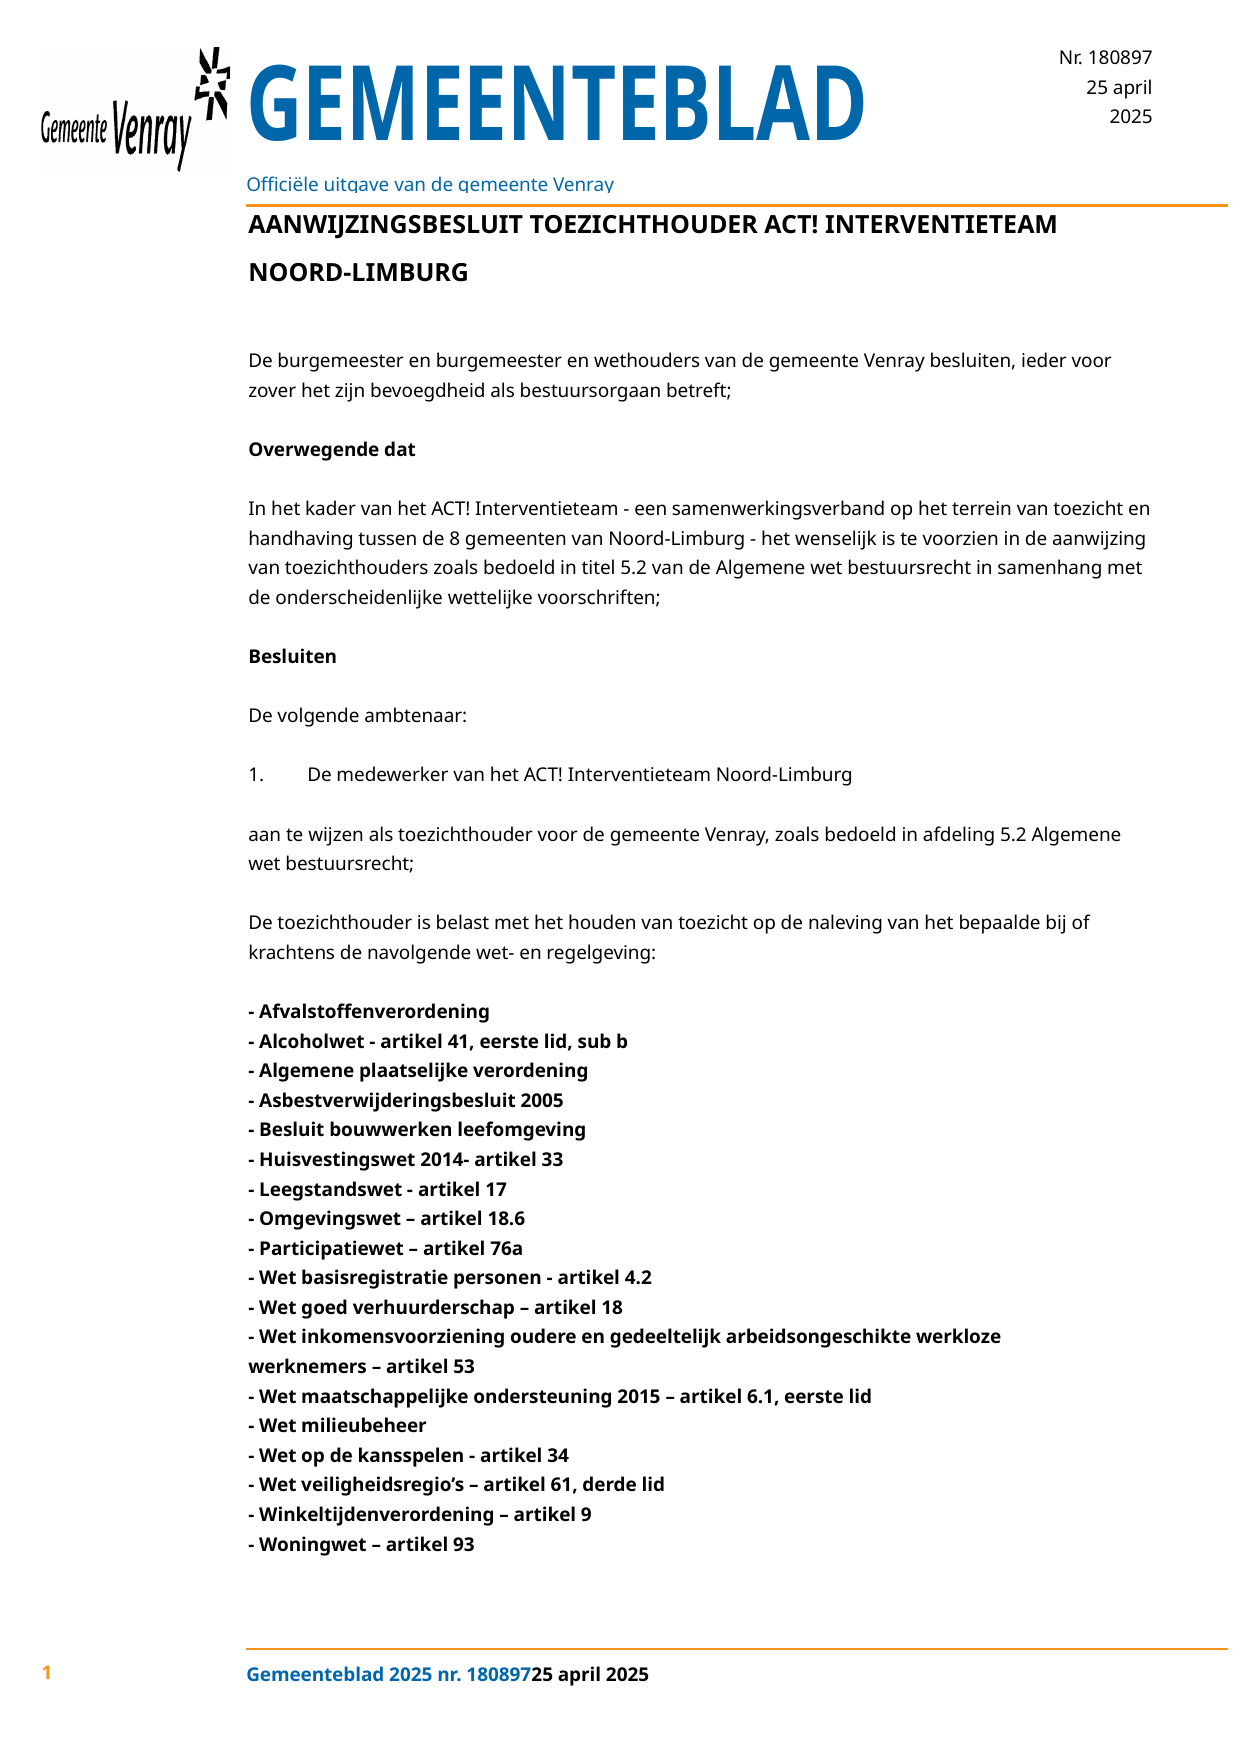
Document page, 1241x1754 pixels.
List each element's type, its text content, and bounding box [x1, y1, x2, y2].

text - Participatiewet – artikel 76a [248, 1235, 1152, 1261]
text - Wet maatschappelijke ondersteuning 2015 – artikel 6.1, eerste lid [248, 1383, 1152, 1409]
text - Omgevingswet – artikel 18.6 [248, 1205, 1152, 1231]
text - Algemene plaatselijke verordening [248, 1057, 1152, 1083]
text - Leegstandswet - artikel 17 [248, 1176, 1152, 1202]
text Overwegende dat [248, 436, 1152, 462]
text aan te wijzen als toezichthouder voor de gemeente Venray, zoals bedoeld in afdeling 5.2 Algemene wet bestuursrecht; [248, 821, 1152, 876]
text De volgende ambtenaar: [248, 702, 1152, 728]
text werknemers – artikel 53 [248, 1353, 1152, 1379]
text Besluiten [248, 643, 1152, 669]
text - Wet inkomensvoorziening oudere en gedeeltelijk arbeidsongeschikte werkloze [248, 1324, 1152, 1349]
text - Wet op de kansspelen - artikel 34 [248, 1442, 1152, 1468]
text - Wet milieubeheer [248, 1412, 1152, 1438]
text - Huisvestingswet 2014- artikel 33 [248, 1146, 1152, 1172]
text - Besluit bouwwerken leefomgeving [248, 1117, 1152, 1142]
text In het kader van het ACT! Interventieteam - een samenwerkingsverband op het terrein van toezicht en handhaving tussen de 8 gemeenten van Noord-Limburg - het wenselijk is te voorzien in de aanwijzing van toezichthouders zoals bedoeld in titel 5.2 van de Algemene wet bestuursrecht in samenhang met de onderscheidenlijke wettelijke voorschriften; [248, 495, 1152, 610]
text - Wet basisregistratie personen - artikel 4.2 [248, 1264, 1152, 1290]
text De burgemeester en burgemeester en wethouders van de gemeente Venray besluiten, ieder voor zover het zijn bevoegdheid als bestuursorgaan betreft; [248, 347, 1152, 403]
text - Afvalstoffenverordening [248, 998, 1152, 1024]
text - Winkeltijdenverordening – artikel 9 [248, 1501, 1152, 1527]
text AANWIJZINGSBESLUIT TOEZICHTHOUDER ACT! INTERVENTIETEAM NOORD-LIMBURG [248, 207, 1152, 288]
text De toezichthouder is belast met het houden van toezicht op de naleving van het bepaalde bij of krachtens de navolgende wet- en regelgeving: [248, 909, 1152, 965]
picture [41, 47, 231, 172]
text - Woningwet – artikel 93 [248, 1531, 1152, 1557]
text - Wet goed verhuurderschap – artikel 18 [248, 1294, 1152, 1320]
text - Asbestverwijderingsbesluit 2005 [248, 1087, 1152, 1113]
text - Alcoholwet - artikel 41, eerste lid, sub b [248, 1028, 1152, 1054]
list De medewerker van het ACT! Interventieteam Noord-Limburg [248, 762, 1152, 787]
text - Wet veiligheidsregio’s – artikel 61, derde lid [248, 1472, 1152, 1497]
